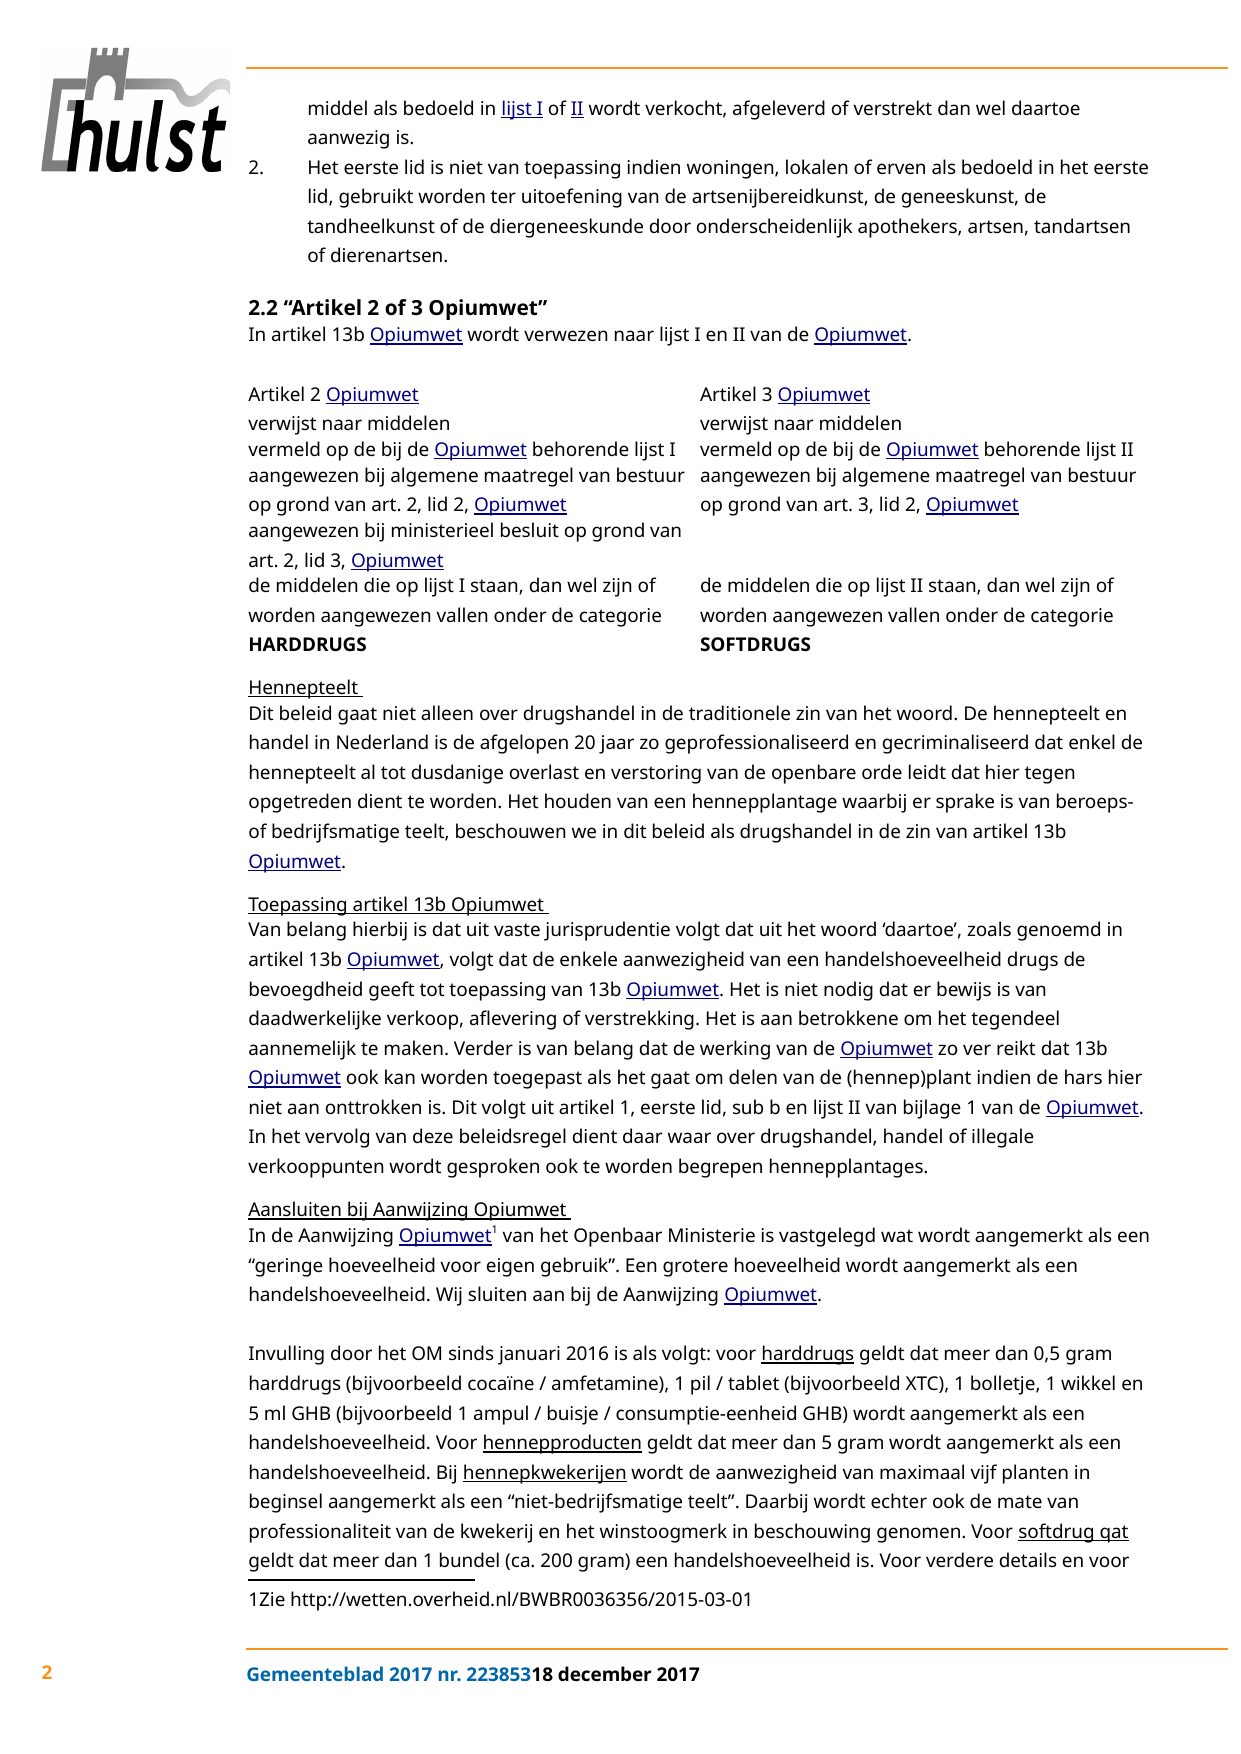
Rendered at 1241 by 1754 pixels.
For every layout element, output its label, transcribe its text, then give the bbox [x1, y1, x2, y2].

picture [41, 47, 231, 172]
text Hennepteelt [248, 674, 1152, 700]
text Zie http://wetten.overheid.nl/BWBR0036356/2015-03-01 [248, 1586, 1152, 1612]
text In artikel 13b Opiumwet wordt verwezen naar lijst I en II van de Opiumwet. [248, 322, 1152, 347]
table_cell de middelen die op lijst I staan, dan wel zijn of worden aangewezen vallen onder de categorie HARDDRUGS [248, 573, 700, 657]
table_cell de middelen die op lijst II staan, dan wel zijn of worden aangewezen vallen onder de categorie SOFTDRUGS [700, 573, 1152, 657]
table_cell aangewezen bij algemene maatregel van bestuur op grond van art. 3, lid 2, Opiumwet [700, 462, 1152, 517]
text Dit beleid gaat niet alleen over drugshandel in de traditionele zin van het woord. De hennepteelt en handel in Nederland is de afgelopen 20 jaar zo geprofessionaliseerd en gecriminaliseerd dat enkel de hennepteelt al tot dusdanige overlast en verstoring van de openbare orde leidt dat hier tegen opgetreden dient te worden. Het houden van een hennepplantage waarbij er sprake is van beroeps- of bedrijfsmatige teelt, beschouwen we in dit beleid als drugshandel in de zin van artikel 13b Opiumwet. [248, 700, 1152, 873]
text 2.2 “Artikel 2 of 3 Opiumwet” [248, 293, 1152, 322]
text Toepassing artikel 13b Opiumwet [248, 891, 1152, 917]
list middel als bedoeld in lijst I of II wordt verkocht, afgeleverd of verstrekt dan wel daartoe aanwezig is. [248, 95, 1152, 150]
table_cell aangewezen bij algemene maatregel van bestuur op grond van art. 2, lid 2, Opiumwet [248, 462, 700, 517]
table_cell vermeld op de bij de Opiumwet behorende lijst I [248, 436, 700, 462]
text Van belang hierbij is dat uit vaste jurisprudentie volgt dat uit het woord ‘daartoe’, zoals genoemd in artikel 13b Opiumwet, volgt dat de enkele aanwezigheid van een handelshoeveelheid drugs de bevoegdheid geeft tot toepassing van 13b Opiumwet. Het is niet nodig dat er bewijs is van daadwerkelijke verkoop, aflevering of verstrekking. Het is aan betrokkene om het tegendeel aannemelijk te maken. Verder is van belang dat de werking van de Opiumwet zo ver reikt dat 13b Opiumwet ook kan worden toegepast als het gaat om delen van de (hennep)plant indien de hars hier niet aan onttrokken is. Dit volgt uit artikel 1, eerste lid, sub b en lijst II van bijlage 1 van de Opiumwet. In het vervolg van deze beleidsregel dient daar waar over drugshandel, handel of illegale verkooppunten wordt gesproken ook te worden begrepen hennepplantages. [248, 917, 1152, 1179]
table_cell vermeld op de bij de Opiumwet behorende lijst II [700, 436, 1152, 462]
text Invulling door het OM sinds januari 2016 is als volgt: voor harddrugs geldt dat meer dan 0,5 gram harddrugs (bijvoorbeeld cocaïne / amfetamine), 1 pil / tablet (bijvoorbeeld XTC), 1 bolletje, 1 wikkel en 5 ml GHB (bijvoorbeeld 1 ampul / buisje / consumptie-eenheid GHB) wordt aangemerkt als een handelshoeveelheid. Voor hennepproducten geldt dat meer dan 5 gram wordt aangemerkt als een handelshoeveelheid. Bij hennepkwekerijen wordt de aanwezigheid van maximaal vijf planten in beginsel aangemerkt als een “niet-bedrijfsmatige teelt”. Daarbij wordt echter ook de mate van professionaliteit van de kwekerij en het winstoogmerk in beschouwing genomen. Voor softdrug qat geldt dat meer dan 1 bundel (ca. 200 gram) een handelshoeveelheid is. Voor verdere details en voor [248, 1341, 1152, 1573]
table_cell [700, 517, 1152, 572]
text Aansluiten bij Aanwijzing Opiumwet [248, 1196, 1152, 1222]
table_cell aangewezen bij ministerieel besluit op grond van art. 2, lid 3, Opiumwet [248, 517, 700, 572]
text In de Aanwijzing Opiumwet van het Openbaar Ministerie is vastgelegd wat wordt aangemerkt als een “geringe hoeveelheid voor eigen gebruik”. Een grotere hoeveelheid wordt aangemerkt als een handelshoeveelheid. Wij sluiten aan bij de Aanwijzing Opiumwet. [248, 1222, 1152, 1307]
table_header Artikel 3 Opiumwet verwijst naar middelen [700, 381, 1152, 436]
list Het eerste lid is niet van toepassing indien woningen, lokalen of erven als bedoeld in het eerste lid, gebruikt worden ter uitoefening van de artsenijbereidkunst, de geneeskunst, de tandheelkunst of de diergeneeskunde door onderscheidenlijk apothekers, artsen, tandartsen of dierenartsen. [248, 154, 1152, 268]
table_header Artikel 2 Opiumwet verwijst naar middelen [248, 381, 700, 436]
